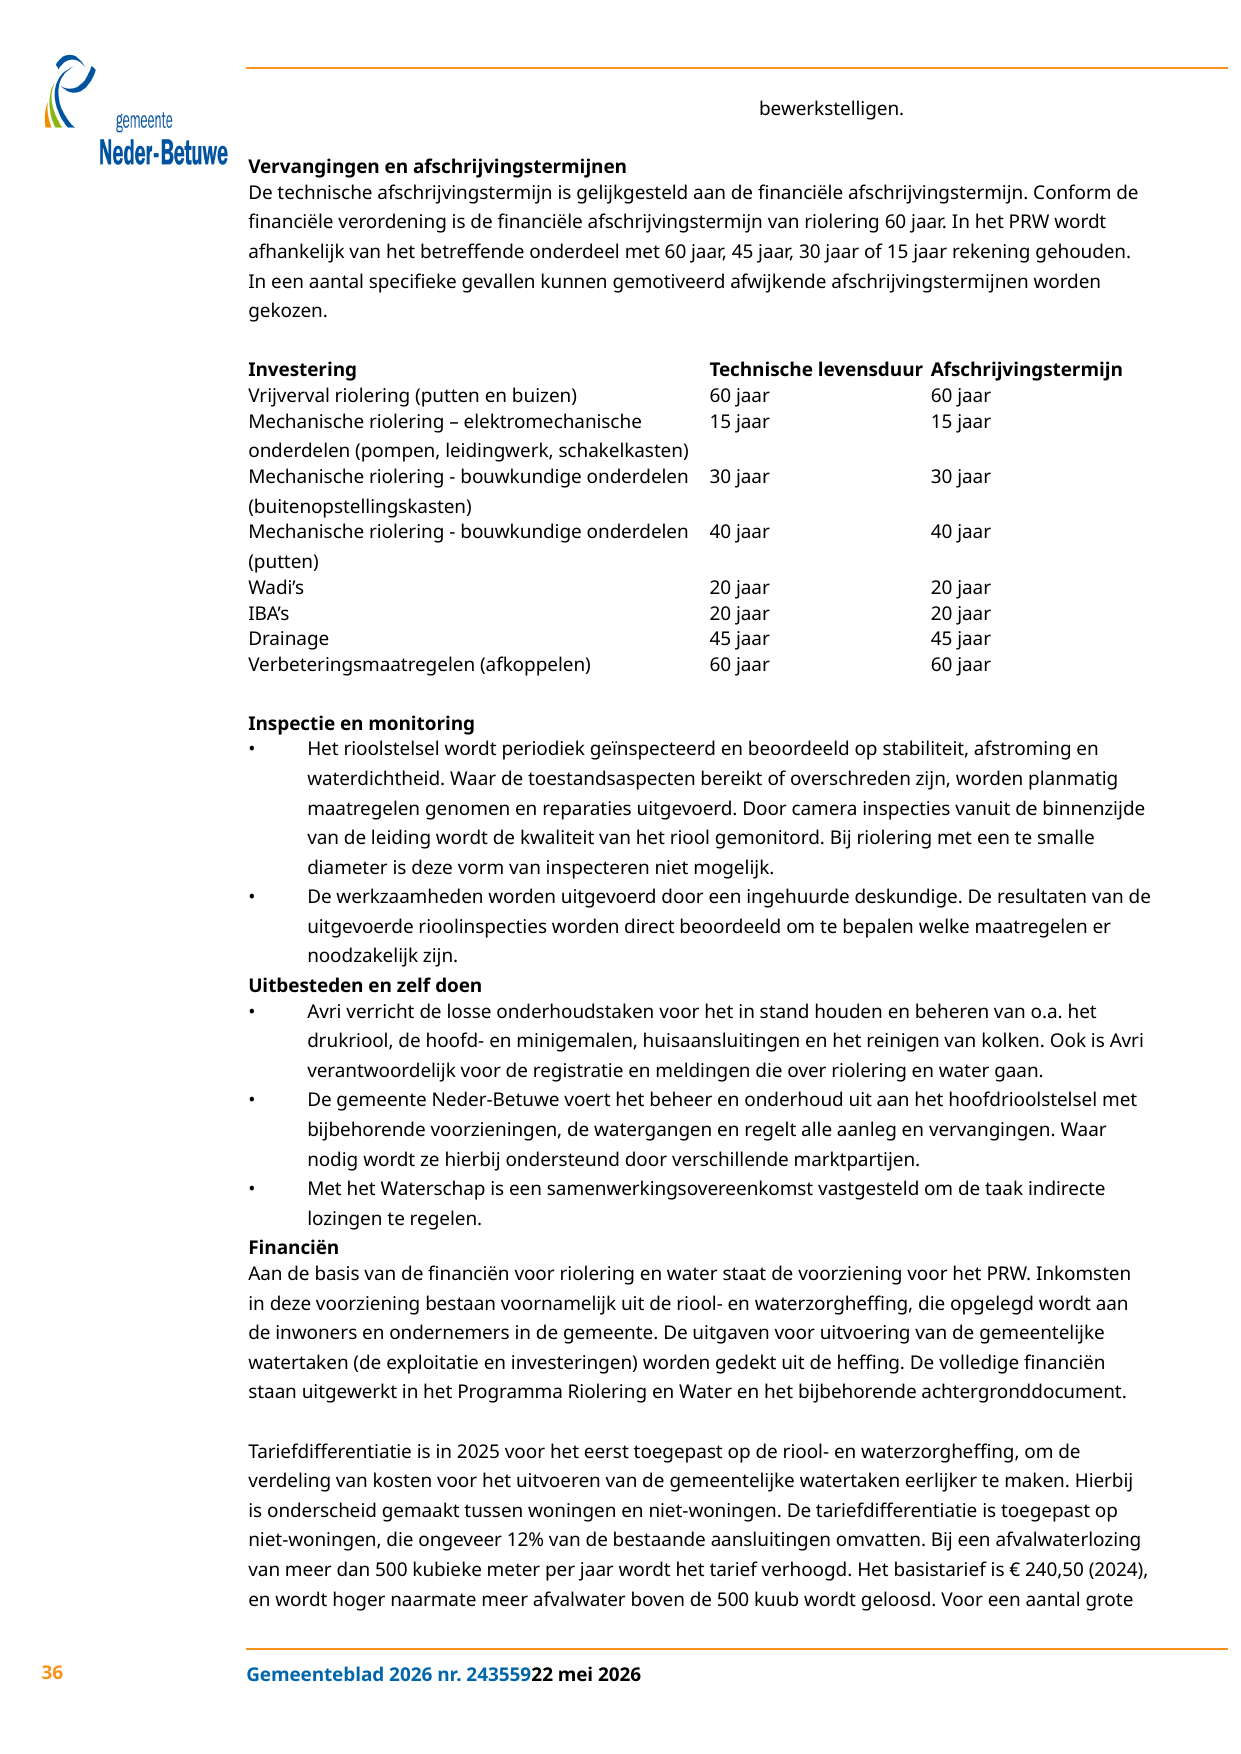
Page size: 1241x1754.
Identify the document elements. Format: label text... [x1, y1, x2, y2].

table_cell 15 jaar [931, 408, 1152, 463]
table_cell 30 jaar [709, 464, 931, 519]
table_cell 30 jaar [931, 464, 1152, 519]
table_cell 60 jaar [709, 651, 931, 677]
table_cell Mechanische riolering – elektromechanische onderdelen (pompen, leidingwerk, schakelkasten) [248, 408, 709, 463]
table_cell 15 jaar [709, 408, 931, 463]
table_cell 20 jaar [709, 574, 931, 600]
table_cell 20 jaar [931, 600, 1152, 626]
table_cell 60 jaar [931, 651, 1152, 677]
table_cell Drainage [248, 626, 709, 651]
list De werkzaamheden worden uitgevoerd door een ingehuurde deskundige. De resultaten van de uitgevoerde rioolinspecties worden direct beoordeeld om te bepalen welke maatregelen er noodzakelijk zijn. [248, 883, 1152, 968]
table_header Investering [248, 357, 709, 382]
list Met het Waterschap is een samenwerkingsovereenkomst vastgesteld om de taak indirecte lozingen te regelen. [248, 1175, 1152, 1231]
table_cell IBA’s [248, 600, 709, 626]
text Aan de basis van de financiën voor riolering en water staat de voorziening voor het PRW. Inkomsten in deze voorziening bestaan voornamelijk uit de riool- en waterzorgheffing, die opgelegd wordt aan de inwoners en ondernemers in de gemeente. De uitgaven voor uitvoering van de gemeentelijke watertaken (de exploitatie en investeringen) worden gedekt uit de heffing. De volledige financiën staan uitgewerkt in het Programma Riolering en Water en het bijbehorende achtergronddocument. [248, 1260, 1152, 1404]
table_cell 40 jaar [931, 519, 1152, 574]
table_cell 60 jaar [931, 383, 1152, 408]
text Financiën [248, 1234, 1152, 1260]
text Inspectie en monitoring [248, 710, 1152, 736]
table_cell Vrijverval riolering (putten en buizen) [248, 383, 709, 408]
table_cell [248, 95, 700, 121]
table_cell bewerkstelligen. [700, 95, 1152, 121]
text Vervangingen en afschrijvingstermijnen [248, 153, 1152, 179]
text Uitbesteden en zelf doen [248, 972, 1152, 998]
list Avri verricht de losse onderhoudstaken voor het in stand houden en beheren van o.a. het drukriool, de hoofd- en minigemalen, huisaansluitingen en het reinigen van kolken. Ook is Avri verantwoordelijk voor de registratie en meldingen die over riolering en water gaan. [248, 998, 1152, 1083]
list Het rioolstelsel wordt periodiek geïnspecteerd en beoordeeld op stabiliteit, afstroming en waterdichtheid. Waar de toestandsaspecten bereikt of overschreden zijn, worden planmatig maatregelen genomen en reparaties uitgevoerd. Door camera inspecties vanuit de binnenzijde van de leiding wordt de kwaliteit van het riool gemonitord. Bij riolering met een te smalle diameter is deze vorm van inspecteren niet mogelijk. [248, 736, 1152, 879]
table_cell Mechanische riolering - bouwkundige onderdelen (putten) [248, 519, 709, 574]
table_cell Wadi’s [248, 574, 709, 600]
list De gemeente Neder-Betuwe voert het beheer en onderhoud uit aan het hoofdrioolstelsel met bijbehorende voorzieningen, de watergangen en regelt alle aanleg en vervangingen. Waar nodig wordt ze hierbij ondersteund door verschillende marktpartijen. [248, 1087, 1152, 1172]
table_header Afschrijvingstermijn [931, 357, 1152, 382]
text De technische afschrijvingstermijn is gelijkgesteld aan de financiële afschrijvingstermijn. Conform de financiële verordening is de financiële afschrijvingstermijn van riolering 60 jaar. In het PRW wordt afhankelijk van het betreffende onderdeel met 60 jaar, 45 jaar, 30 jaar of 15 jaar rekening gehouden. In een aantal specifieke gevallen kunnen gemotiveerd afwijkende afschrijvingstermijnen worden gekozen. [248, 179, 1152, 323]
table_header Technische levensduur [709, 357, 931, 382]
table_cell 20 jaar [931, 574, 1152, 600]
table_cell 45 jaar [931, 626, 1152, 651]
table_cell Verbeteringsmaatregelen (afkoppelen) [248, 651, 709, 677]
picture [41, 47, 231, 172]
text Tariefdifferentiatie is in 2025 voor het eerst toegepast op de riool- en waterzorgheffing, om de verdeling van kosten voor het uitvoeren van de gemeentelijke watertaken eerlijker te maken. Hierbij is onderscheid gemaakt tussen woningen en niet-woningen. De tariefdifferentiatie is toegepast op niet-woningen, die ongeveer 12% van de bestaande aansluitingen omvatten. Bij een afvalwaterlozing van meer dan 500 kubieke meter per jaar wordt het tarief verhoogd. Het basistarief is € 240,50 (2024), en wordt hoger naarmate meer afvalwater boven de 500 kuub wordt geloosd. Voor een aantal grote [248, 1438, 1152, 1611]
table_cell 40 jaar [709, 519, 931, 574]
table_cell 20 jaar [709, 600, 931, 626]
table_cell Mechanische riolering - bouwkundige onderdelen (buitenopstellingskasten) [248, 464, 709, 519]
table_cell 60 jaar [709, 383, 931, 408]
table_cell 45 jaar [709, 626, 931, 651]
